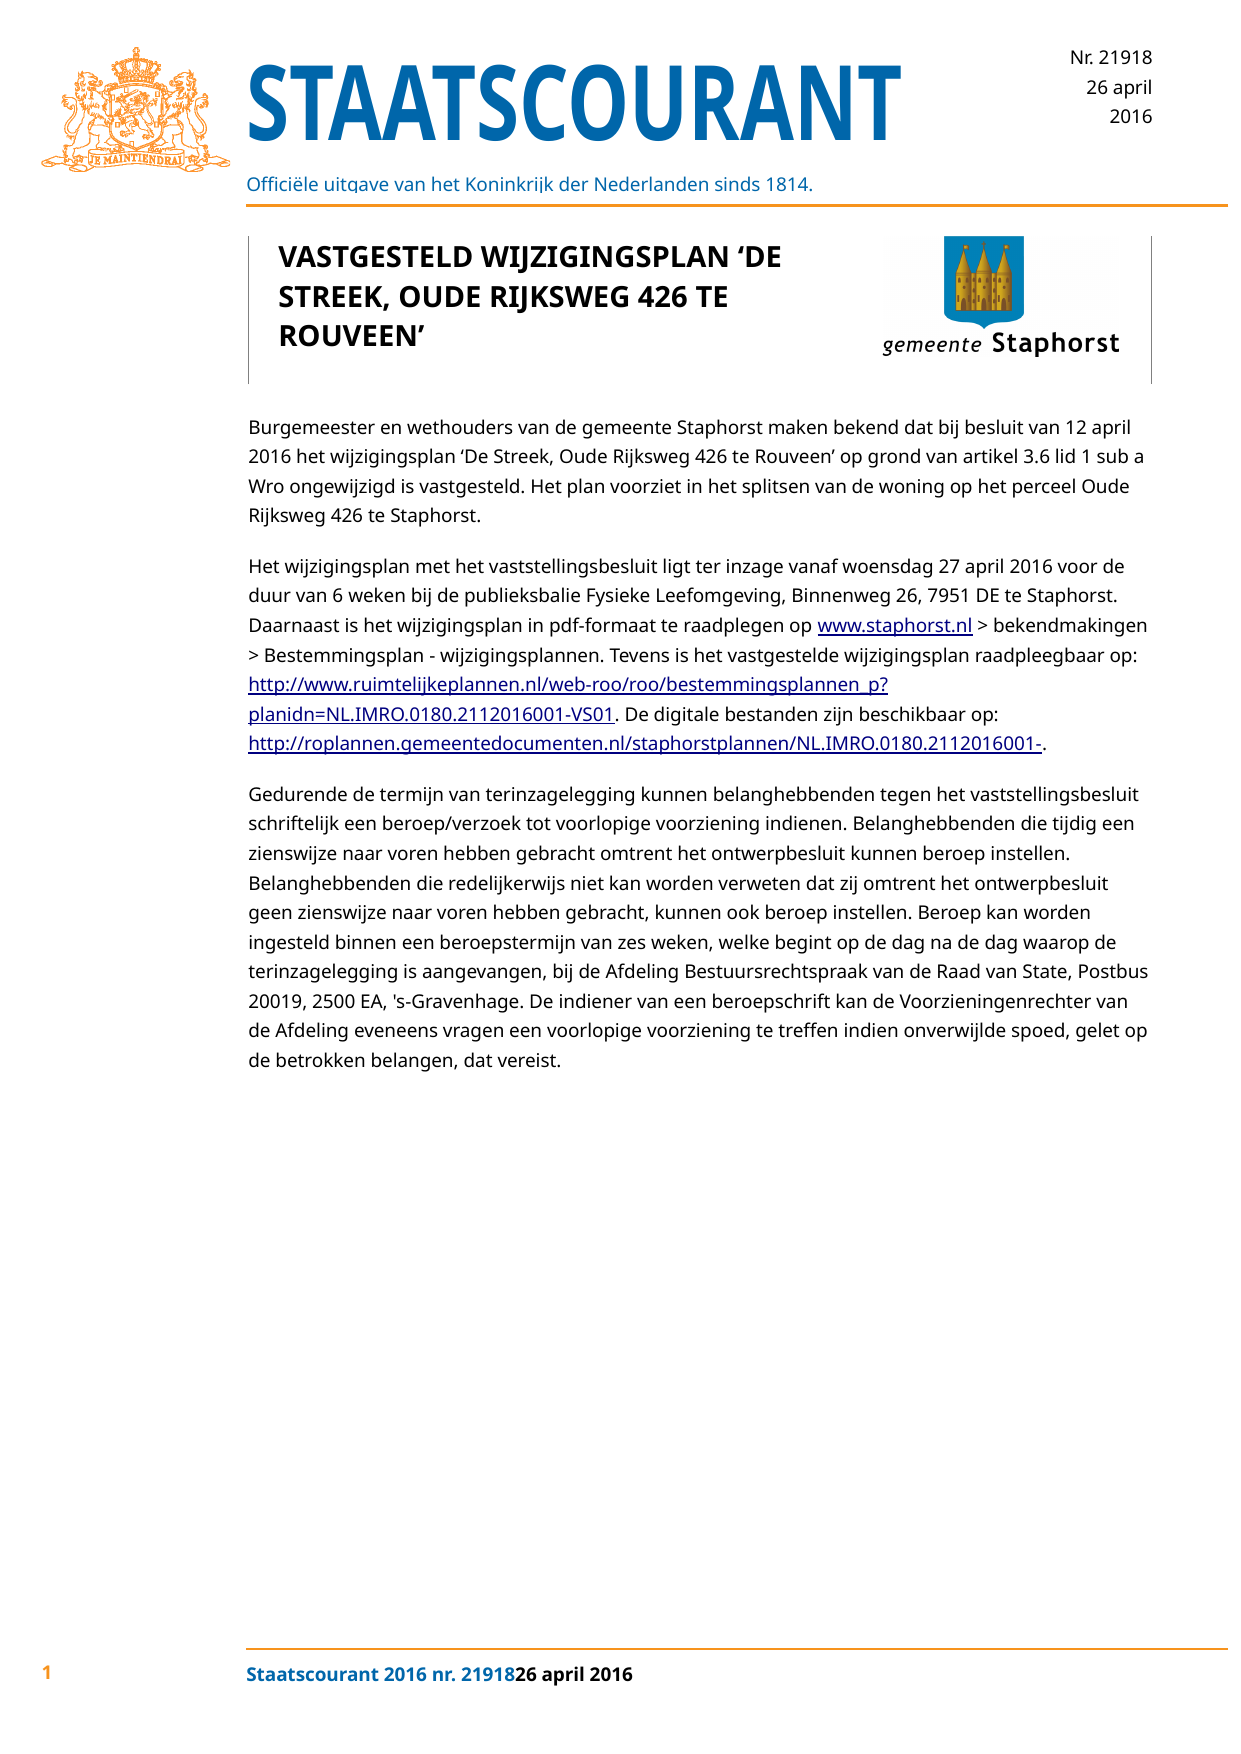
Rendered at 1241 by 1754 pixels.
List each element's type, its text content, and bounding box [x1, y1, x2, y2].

text Gedurende de termijn van terinzagelegging kunnen belanghebbenden tegen het vaststellingsbesluit schriftelijk een beroep/verzoek tot voorlopige voorziening indienen. Belanghebbenden die tijdig een zienswijze naar voren hebben gebracht omtrent het ontwerpbesluit kunnen beroep instellen. Belanghebbenden die redelijkerwijs niet kan worden verweten dat zij omtrent het ontwerpbesluit geen zienswijze naar voren hebben gebracht, kunnen ook beroep instellen. Beroep kan worden ingesteld binnen een beroepstermijn van zes weken, welke begint op de dag na de dag waarop de terinzagelegging is aangevangen, bij de Afdeling Bestuursrechtspraak van de Raad van State, Postbus 20019, 2500 EA, 's-Gravenhage. De indiener van een beroepschrift kan de Voorzieningenrechter van de Afdeling eveneens vragen een voorlopige voorziening te treffen indien onverwijlde spoed, gelet op de betrokken belangen, dat vereist. [248, 781, 1152, 1073]
picture [956, 251, 1011, 310]
text Burgemeester en wethouders van de gemeente Staphorst maken bekend dat bij besluit van 12 april 2016 het wijzigingsplan ‘De Streek, Oude Rijksweg 426 te Rouveen’ op grond van artikel 3.6 lid 1 sub a Wro ongewijzigd is vastgesteld. Het plan voorziet in het splitsen van de woning op het perceel Oude Rijksweg 426 te Staphorst. [248, 414, 1152, 528]
table_header VASTGESTELD WIJZIGINGSPLAN ‘DE STREEK, OUDE RIJKSWEG 426 TE ROUVEEN’ [249, 236, 850, 384]
table_header [850, 236, 1151, 384]
picture [41, 47, 231, 172]
text Het wijzigingsplan met het vaststellingsbesluit ligt ter inzage vanaf woensdag 27 april 2016 voor de duur van 6 weken bij de publieksbalie Fysieke Leefomgeving, Binnenweg 26, 7951 DE te Staphorst. Daarnaast is het wijzigingsplan in pdf-formaat te raadplegen op www.staphorst.nl > bekendmakingen > Bestemmingsplan - wijzigingsplannen. Tevens is het vastgestelde wijzigingsplan raadpleegbaar op: http://www.ruimtelijkeplannen.nl/web-roo/roo/bestemmingsplannen_p?planidn=NL.IMRO.0180.2112016001-VS01. De digitale bestanden zijn beschikbaar op: http://roplannen.gemeentedocumenten.nl/staphorstplannen/NL.IMRO.0180.2112016001-. [248, 553, 1152, 756]
picture [882, 236, 1119, 357]
